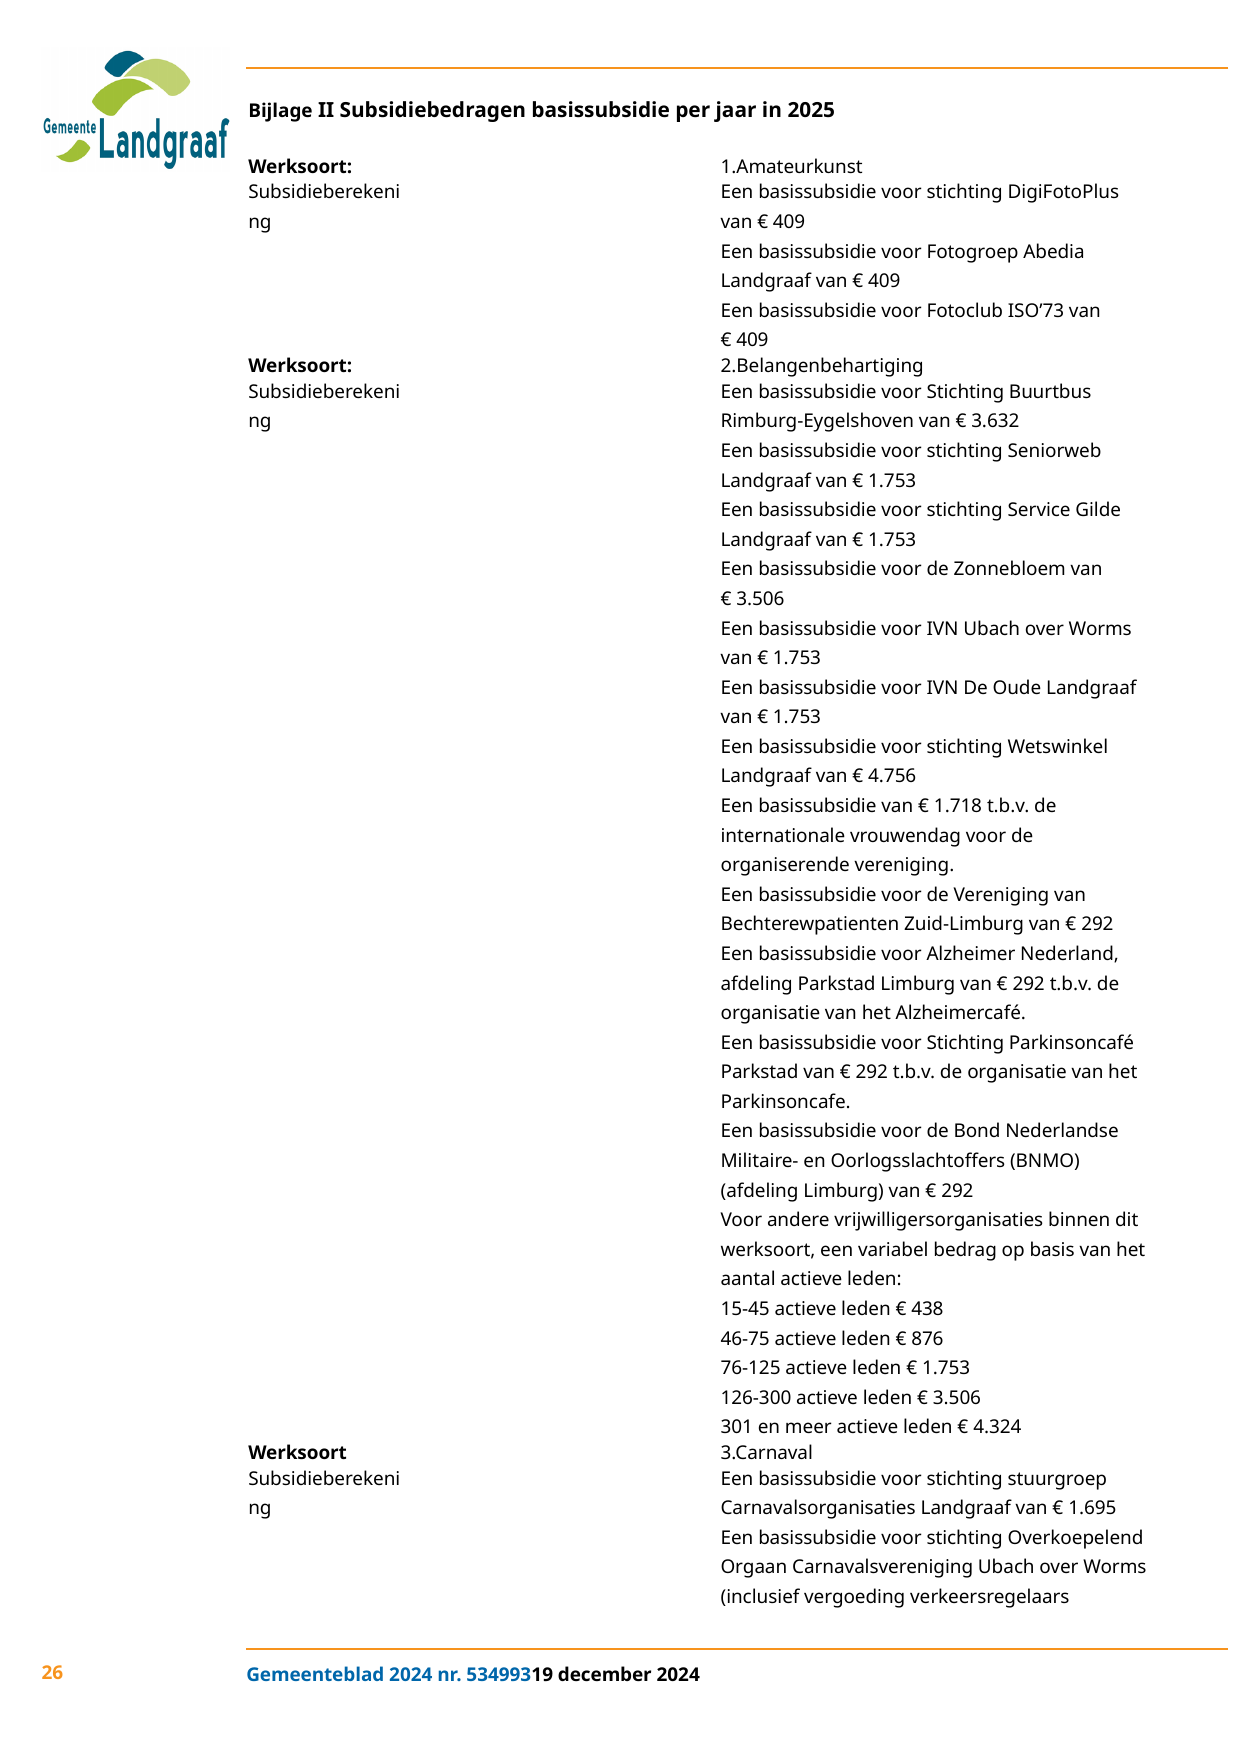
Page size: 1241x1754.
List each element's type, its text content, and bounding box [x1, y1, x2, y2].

table_header 1.Amateurkunst [720, 153, 1152, 179]
table_cell Subsidieberekening [248, 179, 405, 352]
table_cell Werksoort [248, 1439, 405, 1465]
table_header [405, 153, 563, 179]
table_cell [563, 353, 720, 378]
table_cell 2.Belangenbehartiging [720, 353, 1152, 378]
table_cell 3.Carnaval [720, 1439, 1152, 1465]
table_cell Een basissubsidie voor stichting DigiFotoPlus van € 409 Een basissubsidie voor Fotogroep Abedia Landgraaf van € 409 Een basissubsidie voor Fotoclub ISO’73 van € 409 [720, 179, 1152, 352]
table_cell [405, 1439, 563, 1465]
table_cell Subsidieberekening [248, 378, 405, 1439]
text Bijlage II Subsidiebedragen basissubsidie per jaar in 2025 [248, 95, 1152, 123]
table_cell [405, 353, 563, 378]
table_cell [563, 378, 720, 1439]
table_cell Een basissubsidie voor stichting stuurgroep Carnavalsorganisaties Landgraaf van € 1.695 Een basissubsidie voor stichting Overkoepelend Orgaan Carnavalsvereniging Ubach over Worms (inclusief vergoeding verkeersregelaars [720, 1465, 1152, 1609]
table_cell [563, 179, 720, 352]
table_cell Werksoort: [248, 353, 405, 378]
table_cell [405, 179, 563, 352]
table_cell Een basissubsidie voor Stichting Buurtbus Rimburg-Eygelshoven van € 3.632 Een basissubsidie voor stichting Seniorweb Landgraaf van € 1.753 Een basissubsidie voor stichting Service Gilde Landgraaf van € 1.753 Een basissubsidie voor de Zonnebloem van € 3.506 Een basissubsidie voor IVN Ubach over Worms van € 1.753 Een basissubsidie voor IVN De Oude Landgraaf van € 1.753 Een basissubsidie voor stichting Wetswinkel Landgraaf van € 4.756 Een basissubsidie van € 1.718 t.b.v. de internationale vrouwendag voor de organiserende vereniging. Een basissubsidie voor de Vereniging van Bechterewpatienten Zuid-Limburg van € 292 Een basissubsidie voor Alzheimer Nederland, afdeling Parkstad Limburg van € 292 t.b.v. de organisatie van het Alzheimercafé. Een basissubsidie voor Stichting Parkinsoncafé Parkstad van € 292 t.b.v. de organisatie van het Parkinsoncafe. Een basissubsidie voor de Bond Nederlandse Militaire- en Oorlogsslachtoffers (BNMO) (afdeling Limburg) van € 292 Voor andere vrijwilligersorganisaties binnen dit werksoort, een variabel bedrag op basis van het aantal actieve leden: 15-45 actieve leden € 438 46-75 actieve leden € 876 76-125 actieve leden € 1.753 126-300 actieve leden € 3.506 301 en meer actieve leden € 4.324 [720, 378, 1152, 1439]
table_cell Subsidieberekening [248, 1465, 405, 1609]
table_cell [405, 378, 563, 1439]
table_cell [563, 1465, 720, 1609]
table_header [563, 153, 720, 179]
table_cell [563, 1439, 720, 1465]
picture [41, 47, 231, 172]
table_cell [405, 1465, 563, 1609]
table_header Werksoort: [248, 153, 405, 179]
